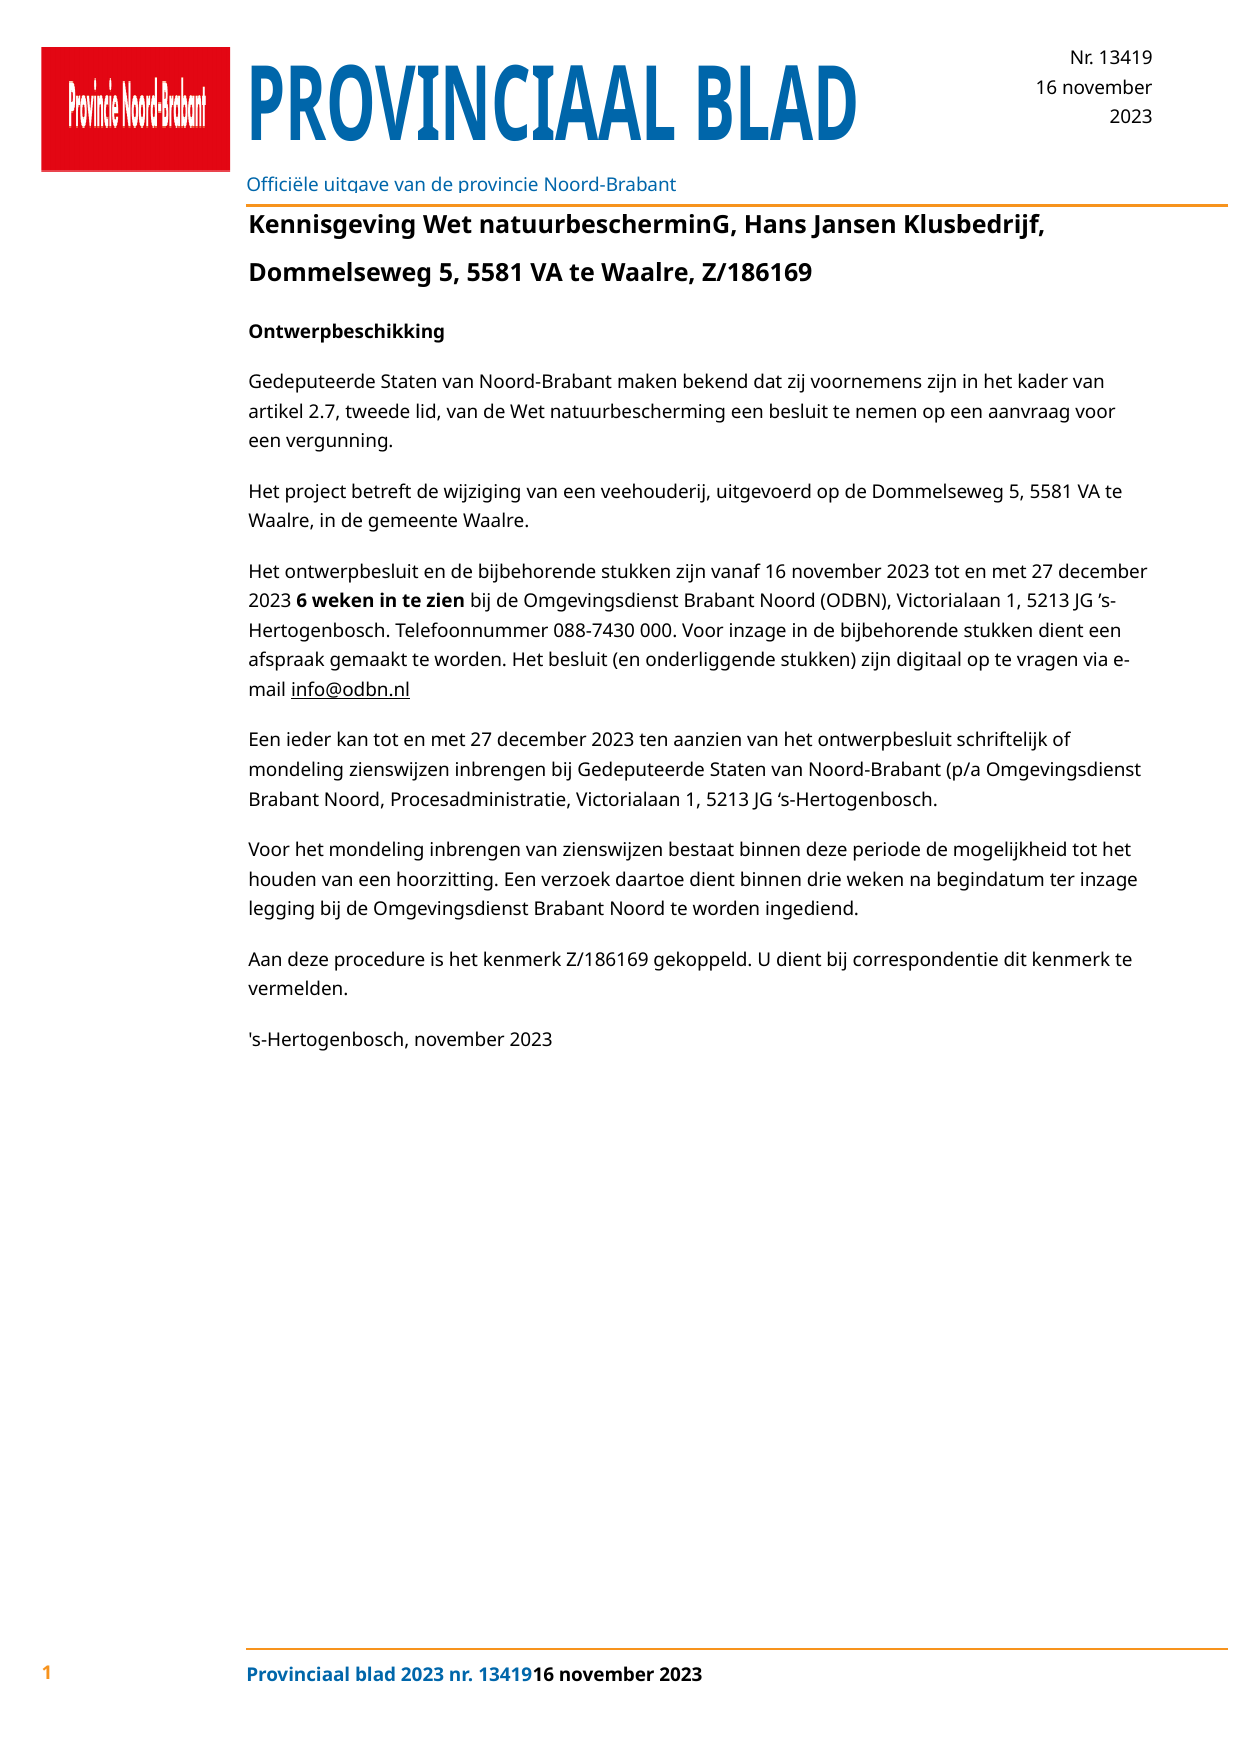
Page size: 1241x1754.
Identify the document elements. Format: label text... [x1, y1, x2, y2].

text Gedeputeerde Staten van Noord-Brabant maken bekend dat zij voornemens zijn in het kader van artikel 2.7, tweede lid, van de Wet natuurbescherming een besluit te nemen op een aanvraag voor een vergunning. [248, 368, 1152, 453]
text Ontwerpbeschikking [248, 318, 1152, 344]
text Het ontwerpbesluit en de bijbehorende stukken zijn vanaf 16 november 2023 tot en met 27 december 2023 6 weken in te zien bij de Omgevingsdienst Brabant Noord (ODBN), Victorialaan 1, 5213 JG ’s-Hertogenbosch. Telefoonnummer 088-7430 000. Voor inzage in de bijbehorende stukken dient een afspraak gemaakt te worden. Het besluit (en onderliggende stukken) zijn digitaal op te vragen via e-mail info@odbn.nl [248, 558, 1152, 702]
text Kennisgeving Wet natuurbescherminG, Hans Jansen Klusbedrijf, Dommelseweg 5, 5581 VA te Waalre, Z/186169 [248, 207, 1152, 288]
text 's-Hertogenbosch, november 2023 [248, 1026, 1152, 1052]
text Voor het mondeling inbrengen van zienswijzen bestaat binnen deze periode de mogelijkheid tot het houden van een hoorzitting. Een verzoek daartoe dient binnen drie weken na begindatum ter inzage legging bij de Omgevingsdienst Brabant Noord te worden ingediend. [248, 836, 1152, 921]
picture [41, 47, 231, 172]
text Het project betreft de wijziging van een veehouderij, uitgevoerd op de Dommelseweg 5, 5581 VA te Waalre, in de gemeente Waalre. [248, 478, 1152, 533]
text Een ieder kan tot en met 27 december 2023 ten aanzien van het ontwerpbesluit schriftelijk of mondeling zienswijzen inbrengen bij Gedeputeerde Staten van Noord-Brabant (p/a Omgevingsdienst Brabant Noord, Procesadministratie, Victorialaan 1, 5213 JG ‘s-Hertogenbosch. [248, 727, 1152, 812]
text Aan deze procedure is het kenmerk Z/186169 gekoppeld. U dient bij correspondentie dit kenmerk te vermelden. [248, 946, 1152, 1001]
